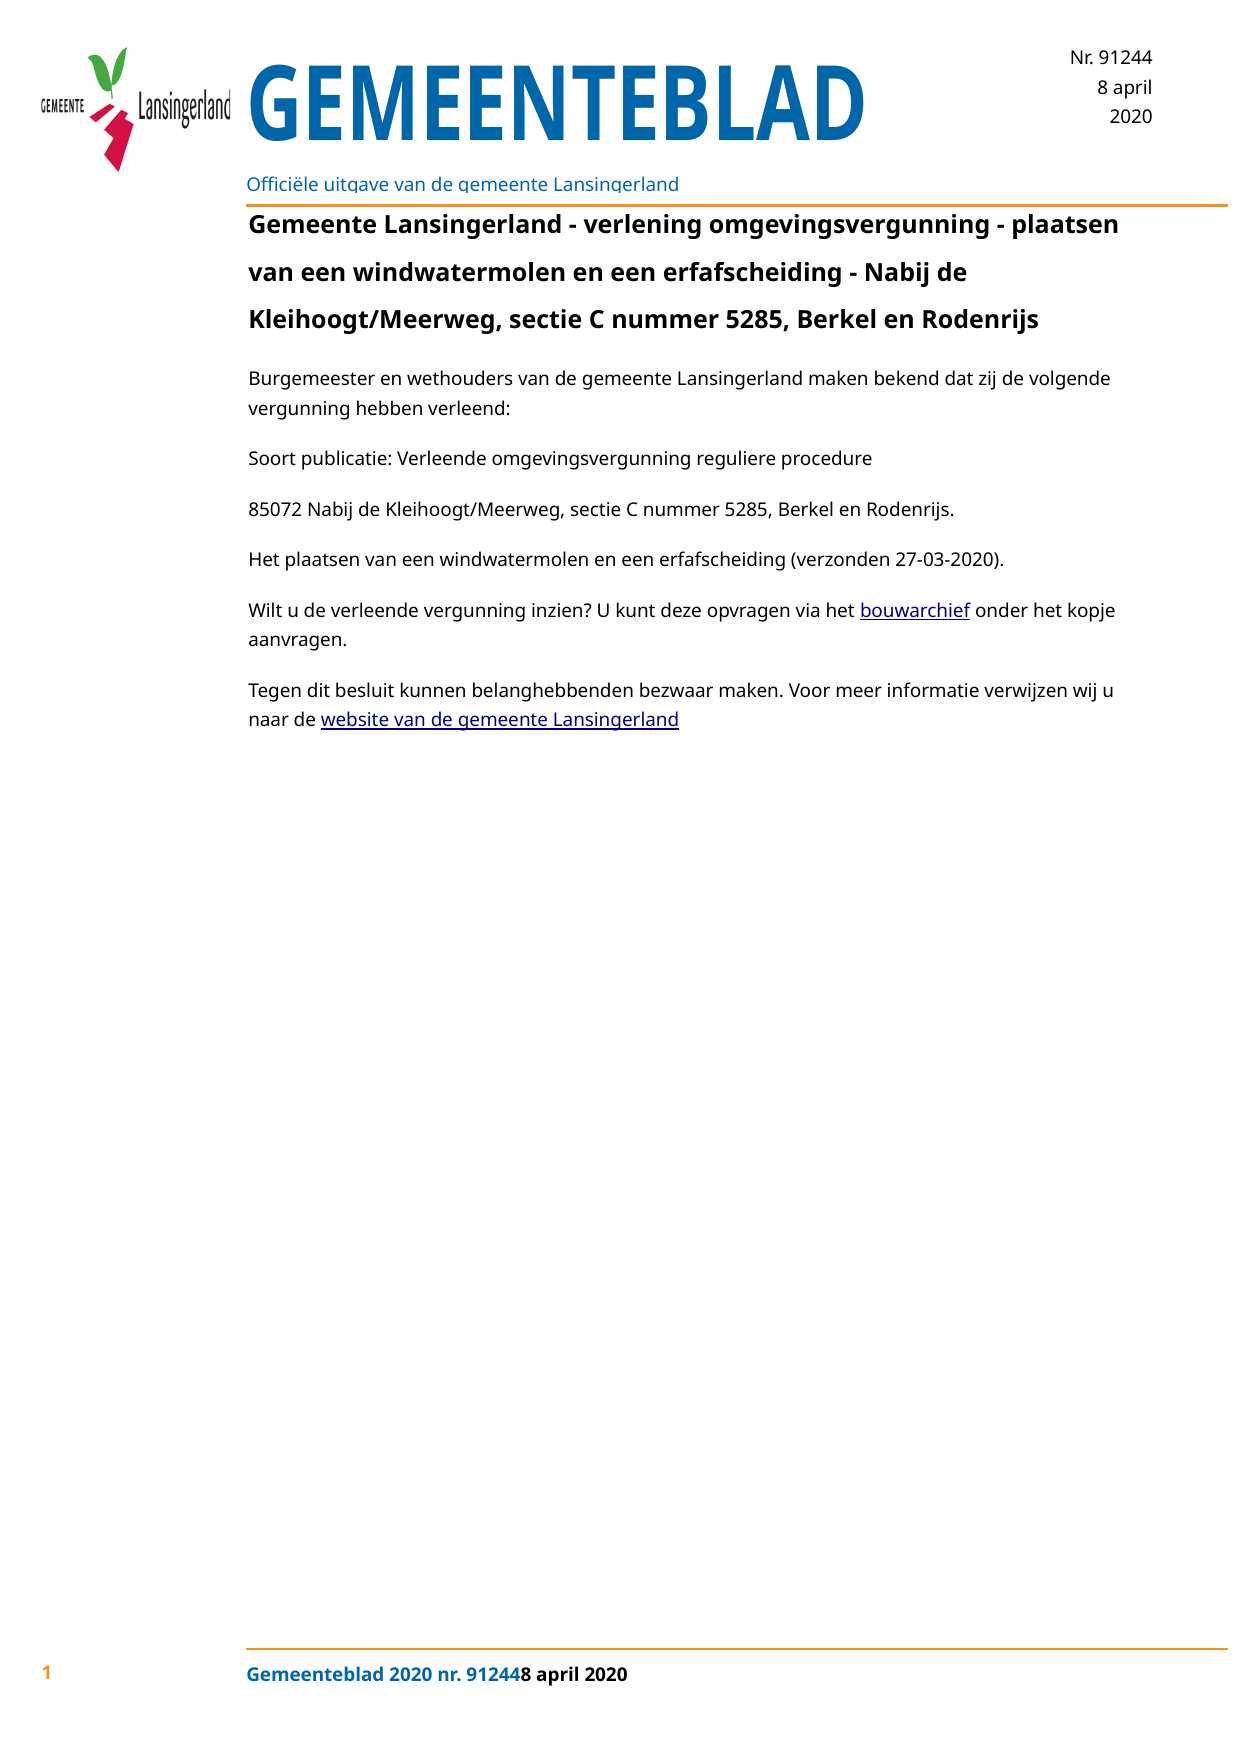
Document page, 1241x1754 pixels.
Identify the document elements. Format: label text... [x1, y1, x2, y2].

text Het plaatsen van een windwatermolen en een erfafscheiding (verzonden 27-03-2020). [248, 546, 1152, 572]
text Tegen dit besluit kunnen belanghebbenden bezwaar maken. Voor meer informatie verwijzen wij u naar de website van de gemeente Lansingerland [248, 677, 1152, 732]
text Gemeente Lansingerland - verlening omgevingsvergunning - plaatsen van een windwatermolen en een erfafscheiding - Nabij de Kleihoogt/Meerweg, sectie C nummer 5285, Berkel en Rodenrijs [248, 207, 1152, 336]
picture [41, 47, 231, 172]
text Wilt u de verleende vergunning inzien? U kunt deze opvragen via het bouwarchief onder het kopje aanvragen. [248, 597, 1152, 652]
text Soort publicatie: Verleende omgevingsvergunning reguliere procedure [248, 446, 1152, 471]
text Burgemeester en wethouders van de gemeente Lansingerland maken bekend dat zij de volgende vergunning hebben verleend: [248, 366, 1152, 421]
text 85072 Nabij de Kleihoogt/Meerweg, sectie C nummer 5285, Berkel en Rodenrijs. [248, 496, 1152, 522]
